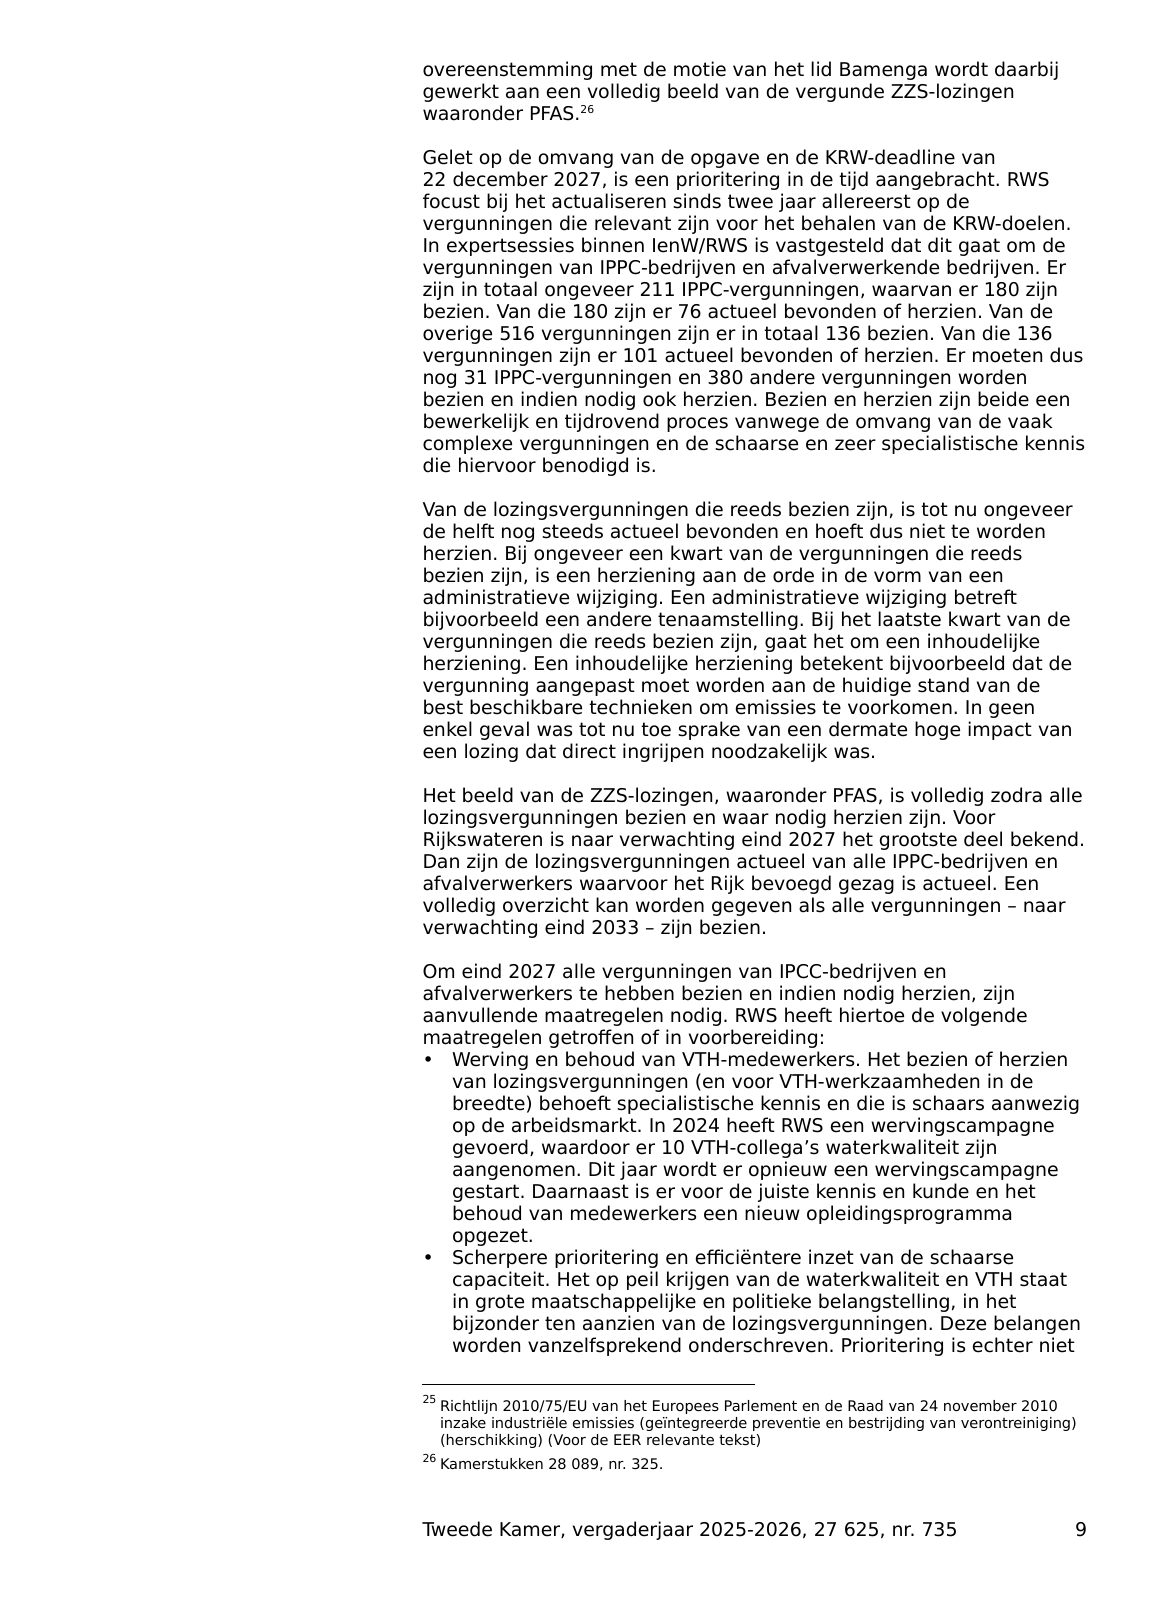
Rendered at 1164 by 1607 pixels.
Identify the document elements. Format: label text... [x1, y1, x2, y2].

text • Scherpere prioritering en efficiëntere inzet van de schaarse capaciteit. Het op peil krijgen van de waterkwaliteit en VTH staat in grote maatschappelijke en politieke belangstelling, in het bijzonder ten aanzien van de lozingsvergunningen. Deze belangen worden vanzelfsprekend onderschreven. Prioritering is echter niet [422, 1247, 1087, 1357]
text Van de lozingsvergunningen die reeds bezien zijn, is tot nu ongeveer de helft nog steeds actueel bevonden en hoeft dus niet te worden herzien. Bij ongeveer een kwart van de vergunningen die reeds bezien zijn, is een herziening aan de orde in de vorm van een administratieve wijziging. Een administratieve wijziging betreft bijvoorbeeld een andere tenaamstelling. Bij het laatste kwart van de vergunningen die reeds bezien zijn, gaat het om een inhoudelijke herziening. Een inhoudelijke herziening betekent bijvoorbeeld dat de vergunning aangepast moet worden aan de huidige stand van de best beschikbare technieken om emissies te voorkomen. In geen enkel geval was tot nu toe sprake van een dermate hoge impact van een lozing dat direct ingrijpen noodzakelijk was. [422, 499, 1087, 763]
text Kamerstukken 28 089, nr. 325. [422, 1452, 1087, 1474]
text Het beeld van de ZZS-lozingen, waaronder PFAS, is volledig zodra alle lozingsvergunningen bezien en waar nodig herzien zijn. Voor Rijkswateren is naar verwachting eind 2027 het grootste deel bekend. Dan zijn de lozingsvergunningen actueel van alle IPPC-bedrijven en afvalverwerkers waarvoor het Rijk bevoegd gezag is actueel. Een volledig overzicht kan worden gegeven als alle vergunningen – naar verwachting eind 2033 – zijn bezien. [422, 785, 1087, 939]
text • Werving en behoud van VTH-medewerkers. Het bezien of herzien van lozingsvergunningen (en voor VTH-werkzaamheden in de breedte) behoeft specialistische kennis en die is schaars aanwezig op de arbeidsmarkt. In 2024 heeft RWS een wervingscampagne gevoerd, waardoor er 10 VTH-collega’s waterkwaliteit zijn aangenomen. Dit jaar wordt er opnieuw een wervingscampagne gestart. Daarnaast is er voor de juiste kennis en kunde en het behoud van medewerkers een nieuw opleidingsprogramma opgezet. [422, 1049, 1087, 1247]
text Om eind 2027 alle vergunningen van IPCC-bedrijven en afvalverwerkers te hebben bezien en indien nodig herzien, zijn aanvullende maatregelen nodig. RWS heeft hiertoe de volgende maatregelen getroffen of in voorbereiding: [422, 961, 1087, 1049]
text overeenstemming met de motie van het lid Bamenga wordt daarbij gewerkt aan een volledig beeld van de vergunde ZZS-lozingen waaronder PFAS. [422, 59, 1087, 125]
text Gelet op de omvang van de opgave en de KRW-deadline van 22 december 2027, is een prioritering in de tijd aangebracht. RWS focust bij het actualiseren sinds twee jaar allereerst op de vergunningen die relevant zijn voor het behalen van de KRW-doelen. In expertsessies binnen IenW/RWS is vastgesteld dat dit gaat om de vergunningen van IPPC-bedrijven en afvalverwerkende bedrijven. Er zijn in totaal ongeveer 211 IPPC-vergunningen, waarvan er 180 zijn bezien. Van die 180 zijn er 76 actueel bevonden of herzien. Van de overige 516 vergunningen zijn er in totaal 136 bezien. Van die 136 vergunningen zijn er 101 actueel bevonden of herzien. Er moeten dus nog 31 IPPC-vergunningen en 380 andere vergunningen worden bezien en indien nodig ook herzien. Bezien en herzien zijn beide een bewerkelijk en tijdrovend proces vanwege de omvang van de vaak complexe vergunningen en de schaarse en zeer specialistische kennis die hiervoor benodigd is. [422, 147, 1087, 477]
text Richtlijn 2010/75/EU van het Europees Parlement en de Raad van 24 november 2010 inzake industriële emissies (geïntegreerde preventie en bestrijding van verontreiniging) (herschikking) (Voor de EER relevante tekst) [422, 1393, 1087, 1449]
